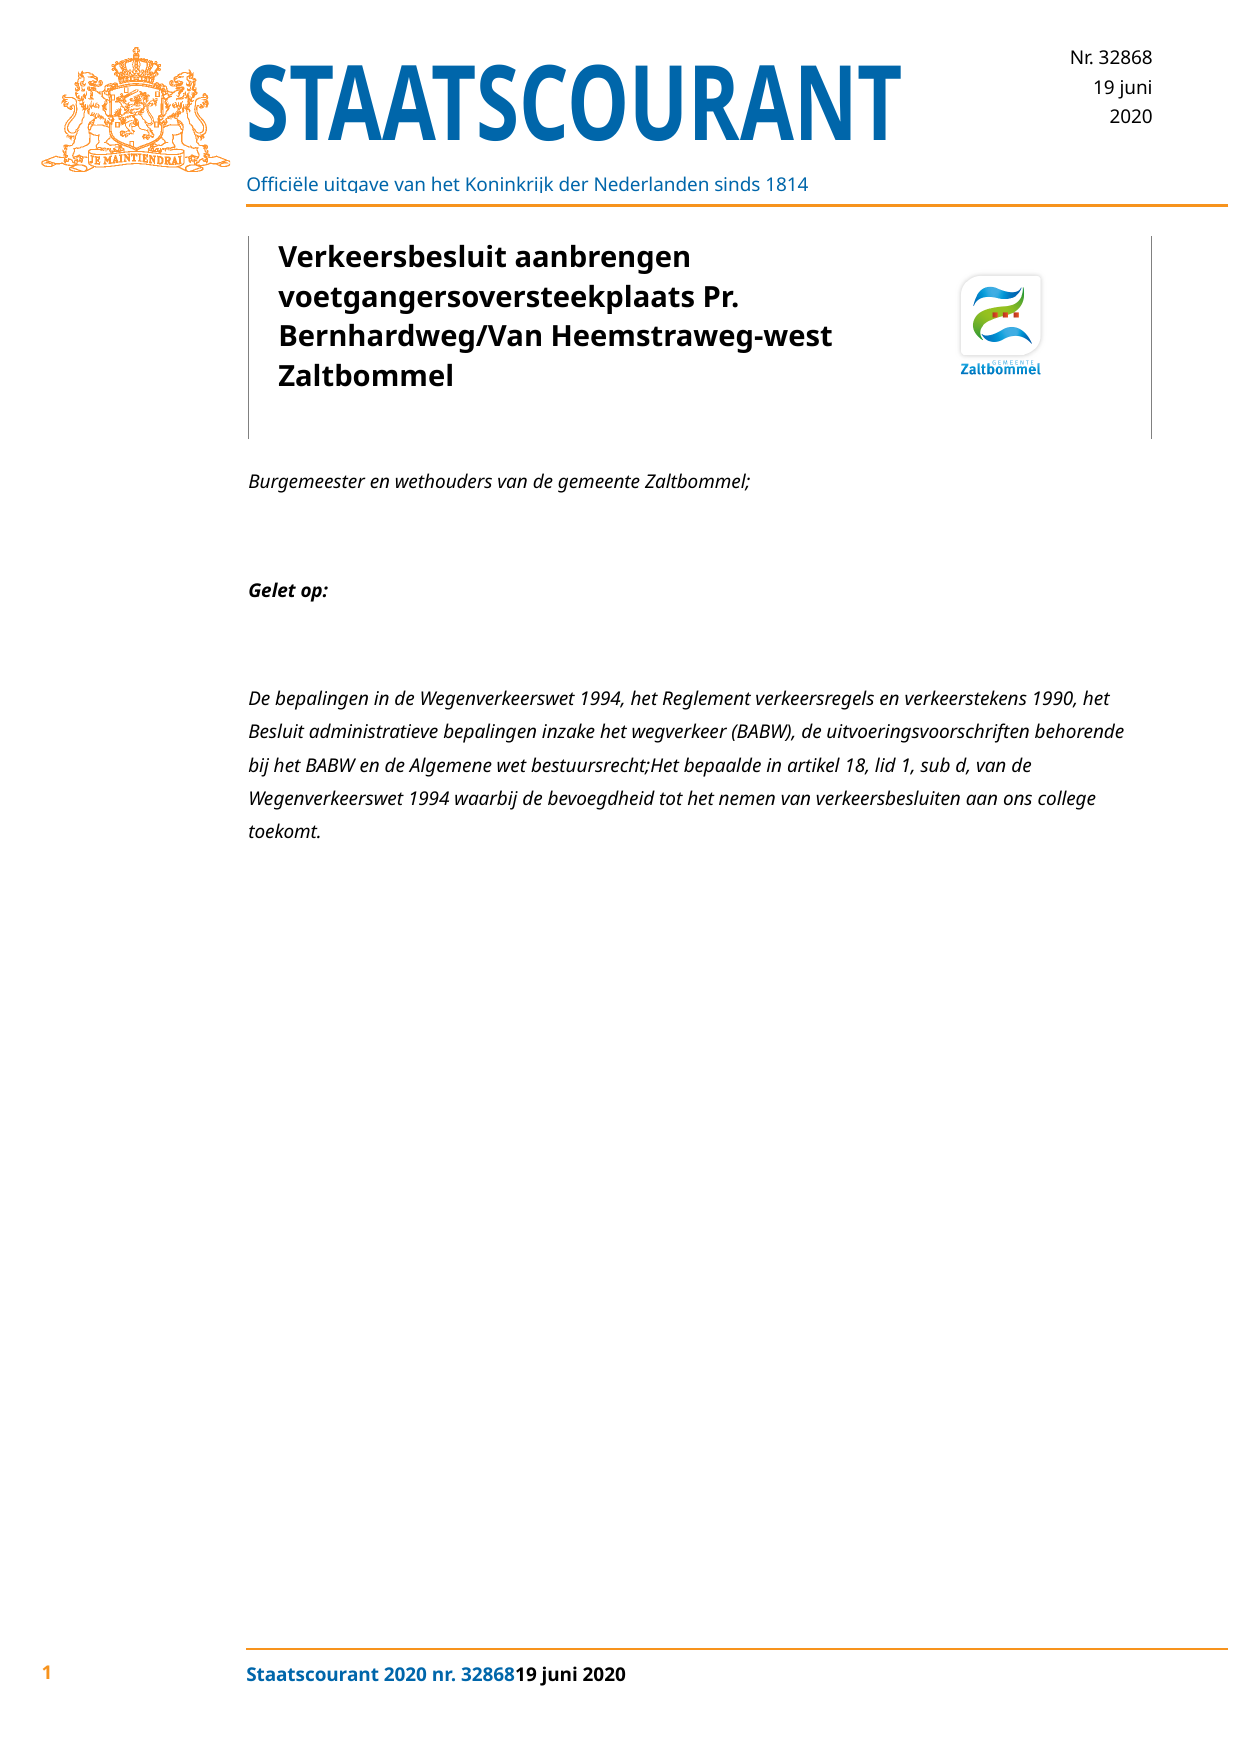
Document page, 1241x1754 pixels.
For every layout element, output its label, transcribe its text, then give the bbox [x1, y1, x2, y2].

picture [921, 236, 1080, 414]
text Burgemeester en wethouders van de gemeente Zaltbommel; [248, 469, 1152, 494]
table_header [850, 236, 921, 413]
picture [41, 47, 231, 172]
text Gelet op: [248, 577, 1152, 602]
table_header [850, 414, 1151, 439]
text De bepalingen in de Wegenverkeerswet 1994, het Reglement verkeersregels en verkeerstekens 1990, het Besluit administratieve bepalingen inzake het wegverkeer (BABW), de uitvoeringsvoorschriften behorende bij het BABW en de Algemene wet bestuursrecht;Het bepaalde in artikel 18, lid 1, sub d, van de Wegenverkeerswet 1994 waarbij de bevoegdheid tot het nemen van verkeersbesluiten aan ons college toekomt. [248, 685, 1152, 844]
table_header Verkeersbesluit aanbrengen voetgangersoversteekplaats Pr. Bernhardweg/Van Heemstraweg-west Zaltbommel [249, 236, 850, 439]
table_header [1080, 236, 1151, 413]
